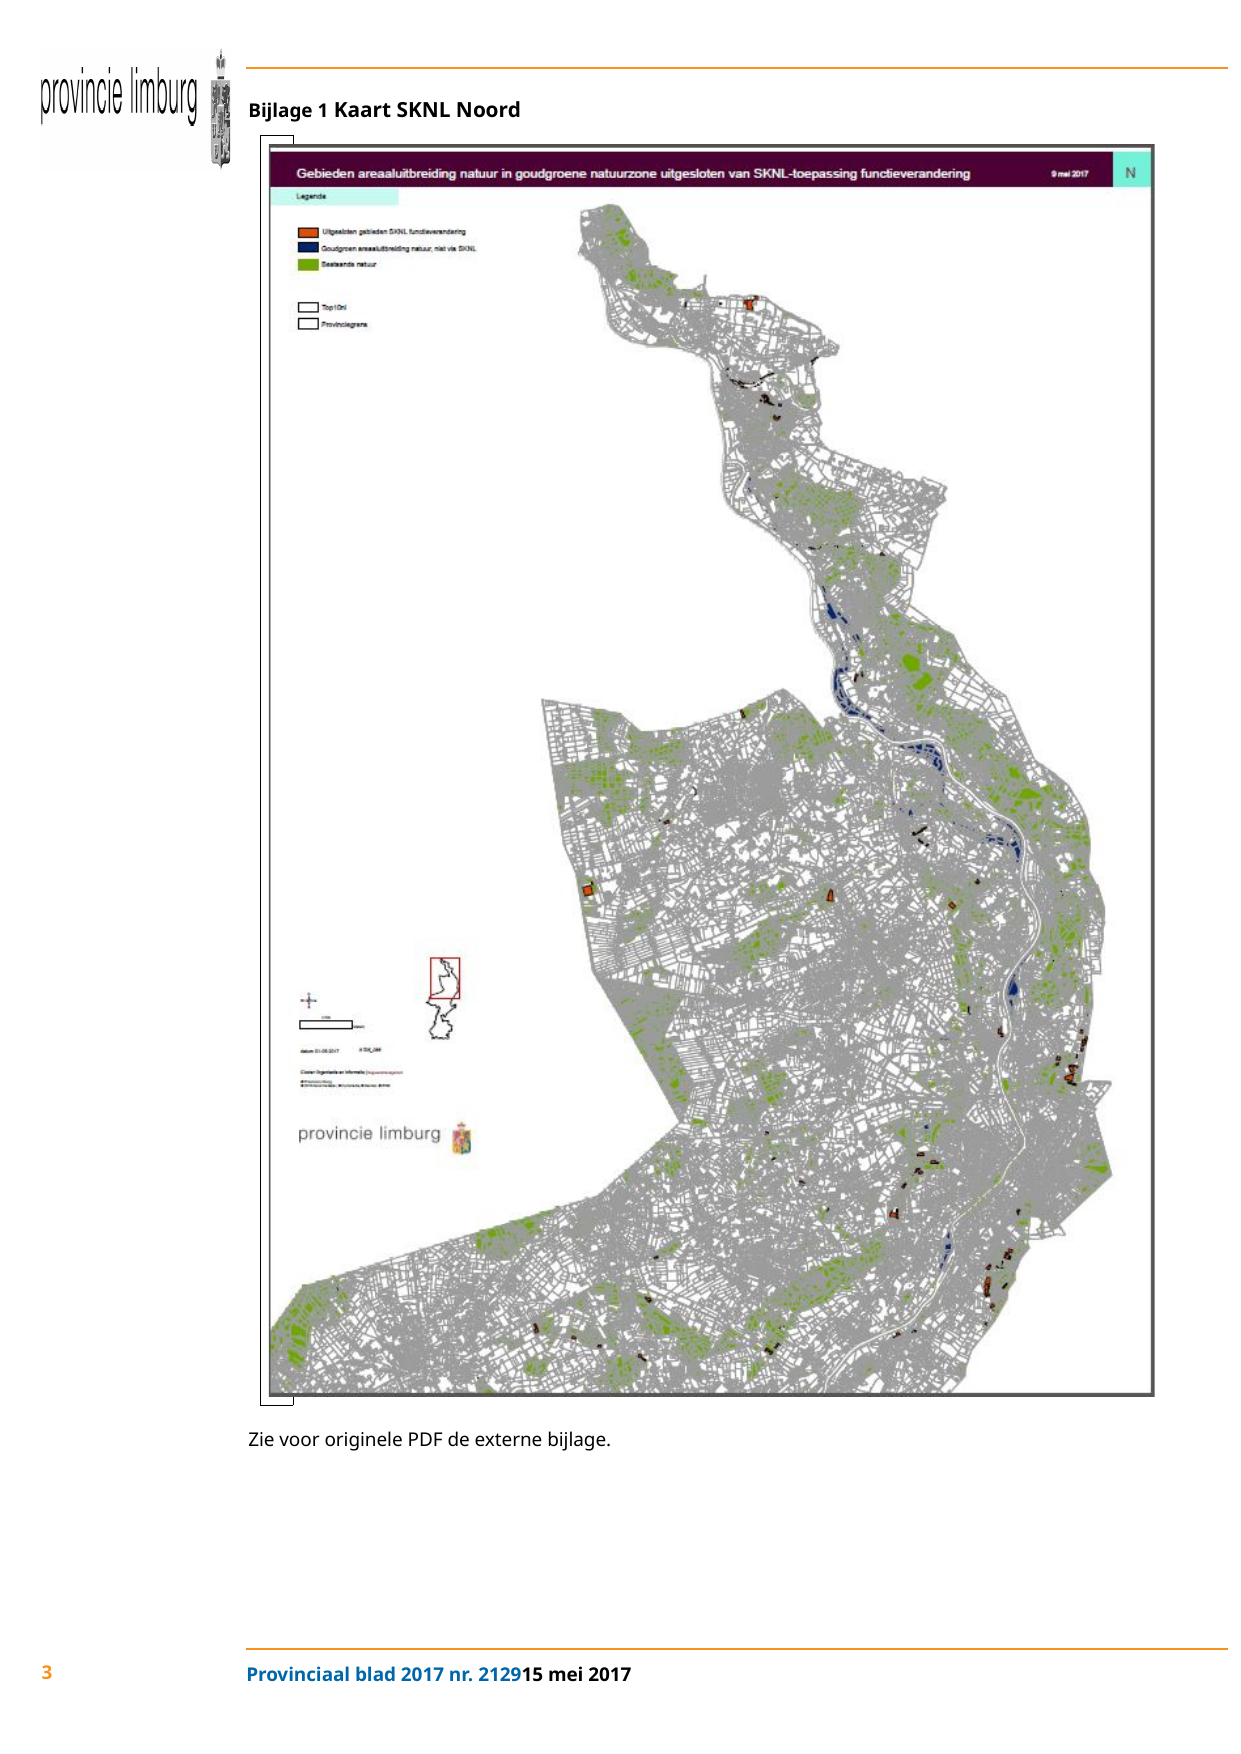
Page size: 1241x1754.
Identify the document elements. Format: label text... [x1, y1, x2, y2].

picture [41, 47, 231, 172]
text Bijlage 1 Kaart SKNL Noord [248, 95, 1152, 123]
text Zie voor originele PDF de externe bijlage. [248, 1426, 1152, 1452]
picture [268, 144, 1155, 1397]
